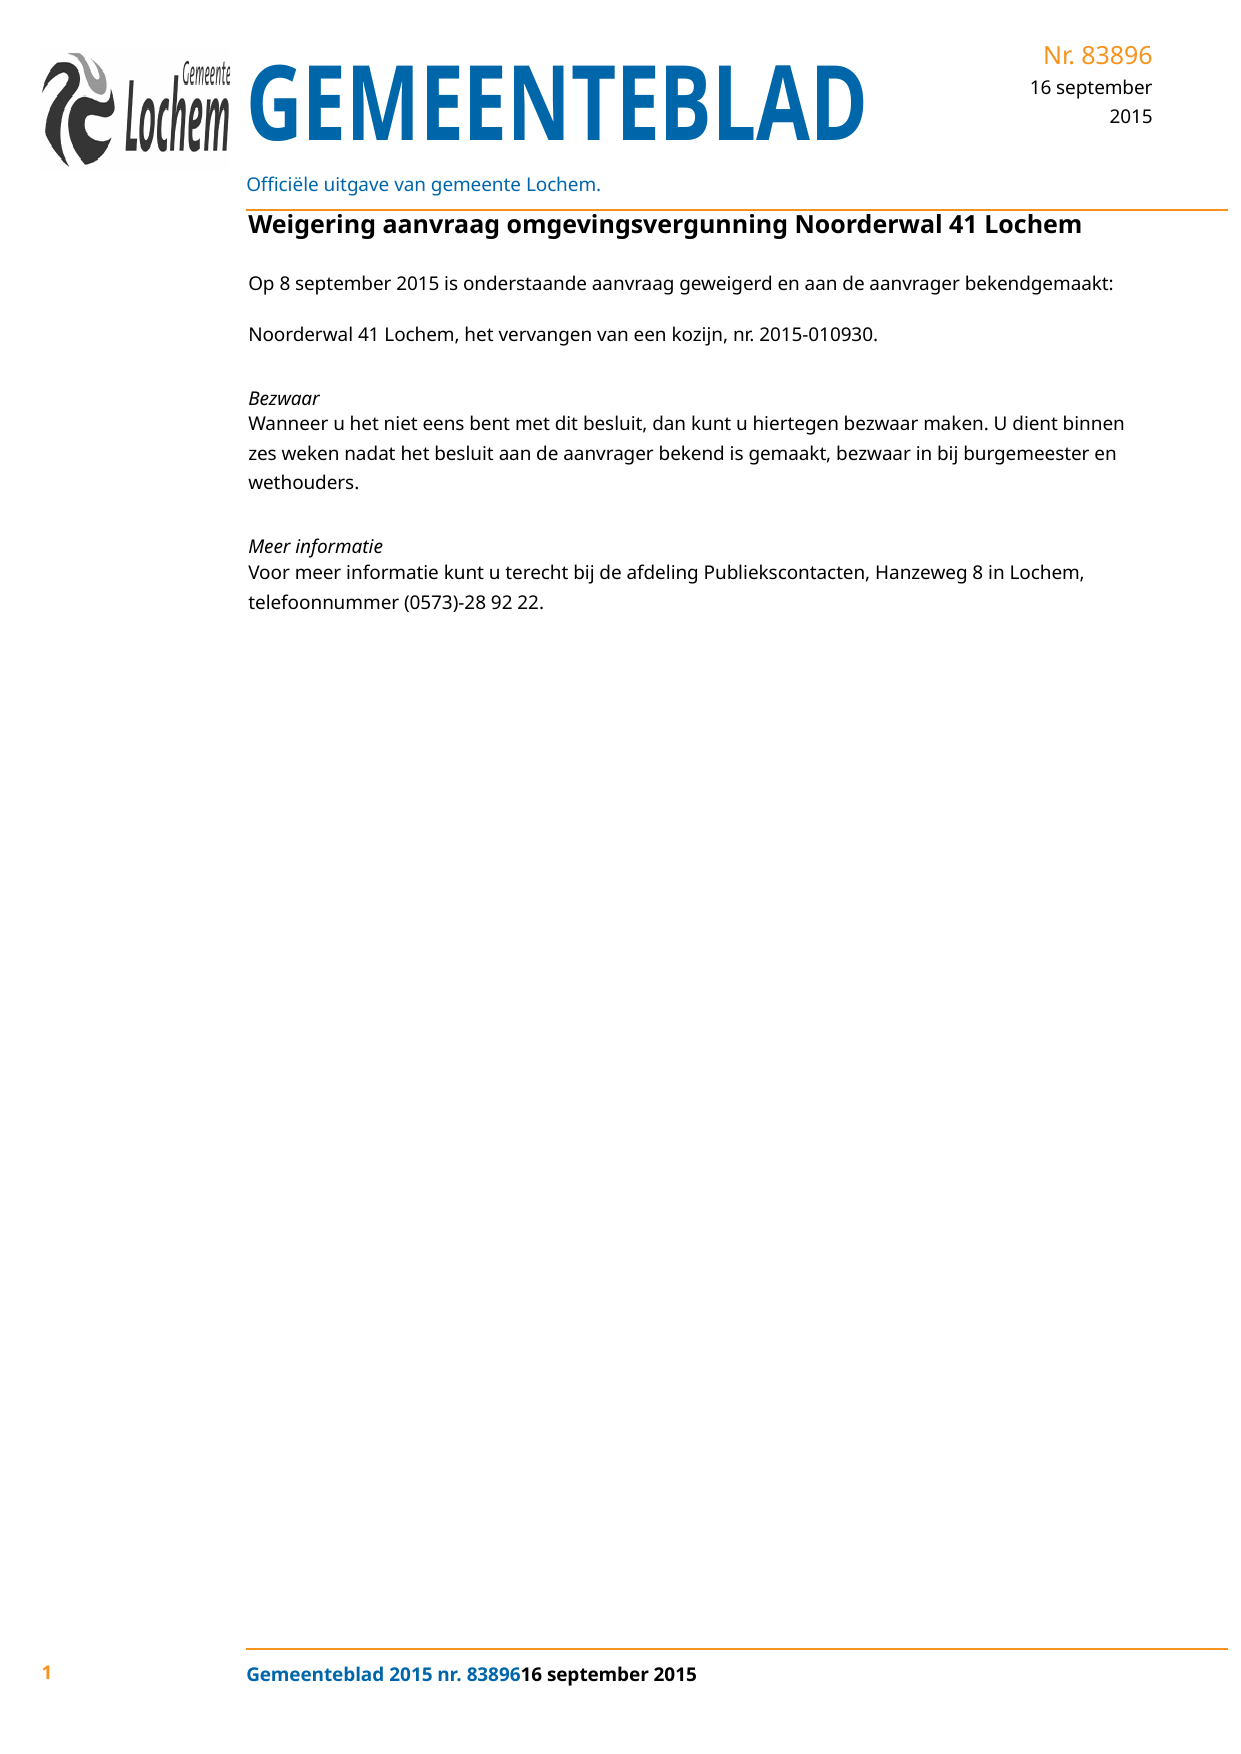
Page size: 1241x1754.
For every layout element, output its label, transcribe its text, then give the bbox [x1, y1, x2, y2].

text Wanneer u het niet eens bent met dit besluit, dan kunt u hiertegen bezwaar maken. U dient binnen zes weken nadat het besluit aan de aanvrager bekend is gemaakt, bezwaar in bij burgemeester en wethouders. [248, 410, 1152, 495]
text Meer informatie [248, 533, 1152, 559]
text Noorderwal 41 Lochem, het vervangen van een kozijn, nr. 2015-010930. [248, 321, 1152, 346]
text Weigering aanvraag omgevingsvergunning Noorderwal 41 Lochem [248, 211, 1152, 241]
picture [41, 47, 231, 172]
text Bezwaar [248, 385, 1152, 410]
text Voor meer informatie kunt u terecht bij de afdeling Publiekscontacten, Hanzeweg 8 in Lochem, telefoonnummer (0573)-28 92 22. [248, 559, 1152, 614]
text Op 8 september 2015 is onderstaande aanvraag geweigerd en aan de aanvrager bekendgemaakt: [248, 270, 1152, 296]
